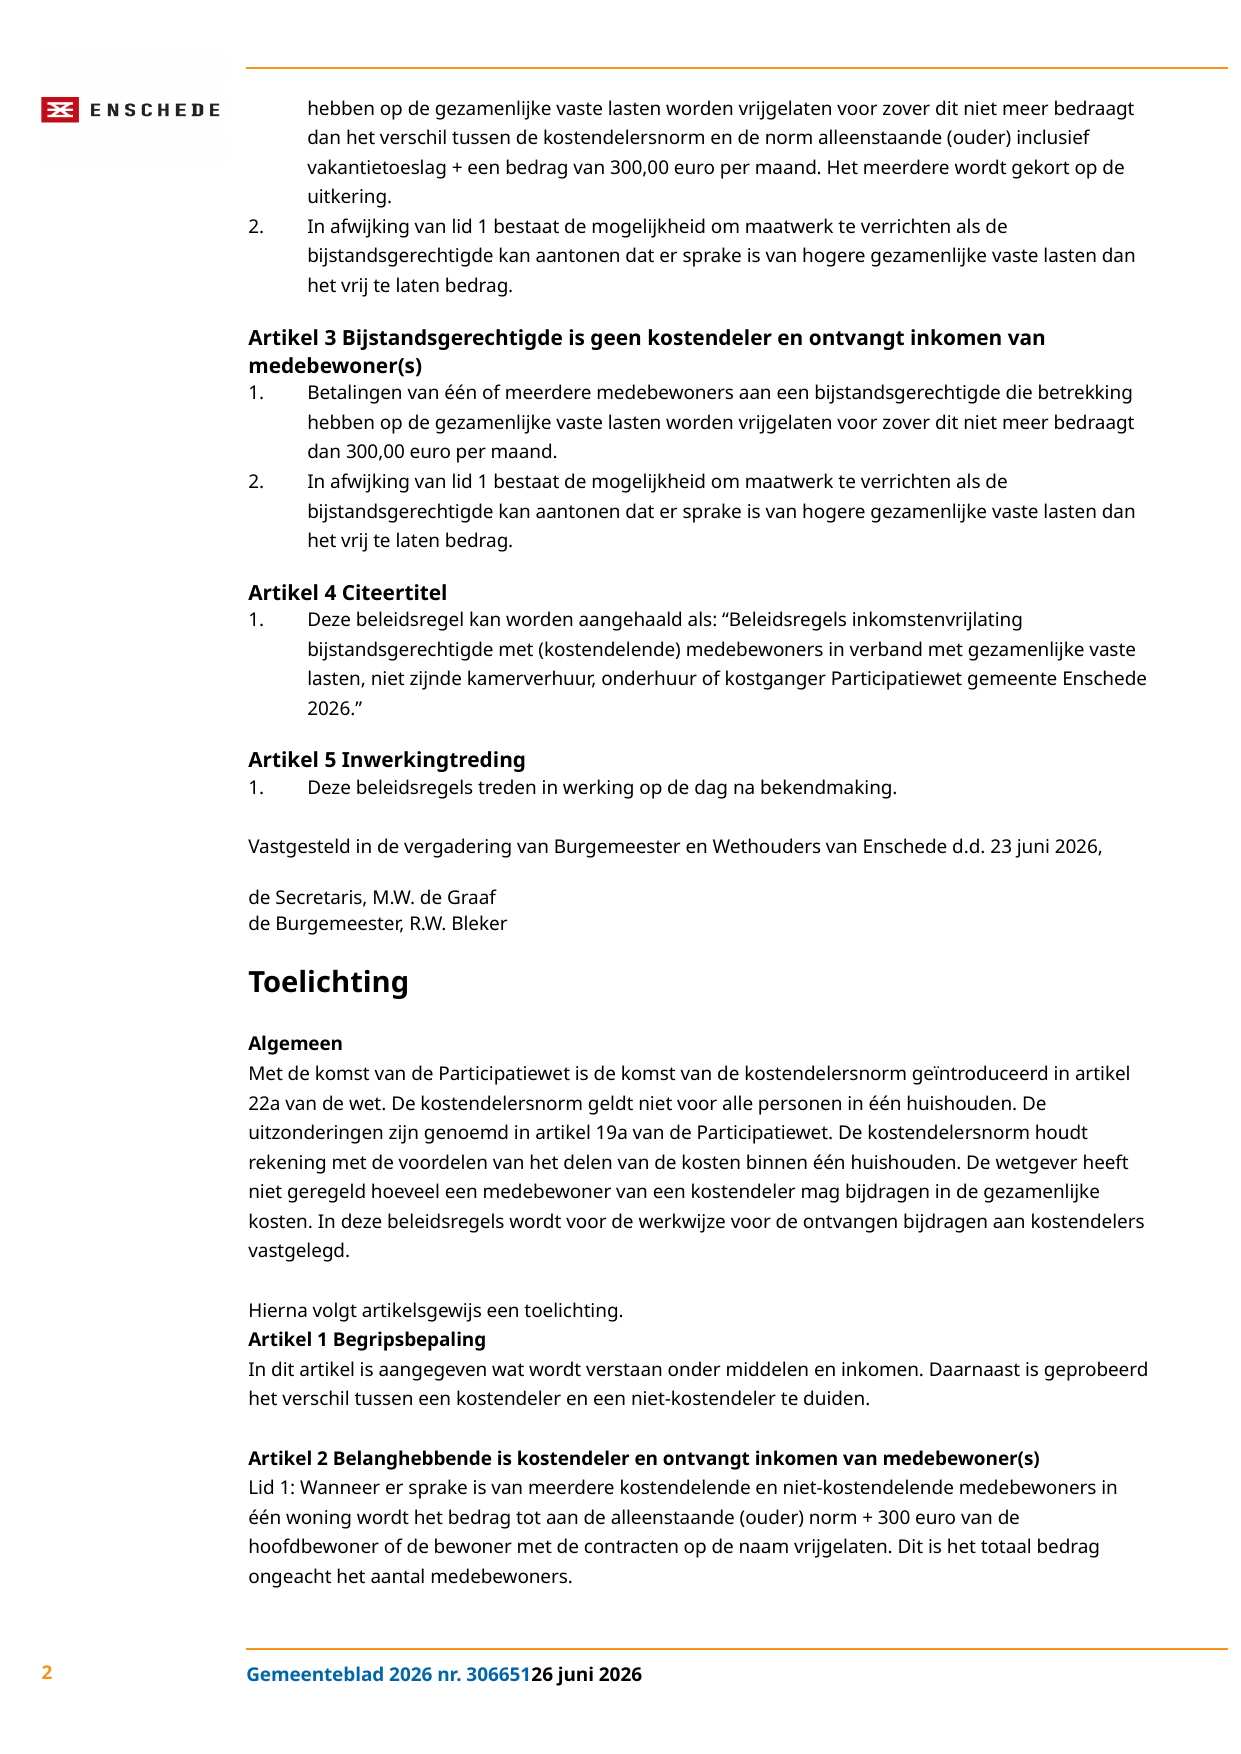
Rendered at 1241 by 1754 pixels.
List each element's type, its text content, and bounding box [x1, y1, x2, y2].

text Artikel 2 Belanghebbende is kostendeler en ontvangt inkomen van medebewoner(s) [248, 1445, 1152, 1471]
list In afwijking van lid 1 bestaat de mogelijkheid om maatwerk te verrichten als de bijstandsgerechtigde kan aantonen dat er sprake is van hogere gezamenlijke vaste lasten dan het vrij te laten bedrag. [248, 213, 1152, 298]
text Artikel 1 Begripsbepaling [248, 1326, 1152, 1352]
text de Burgemeester, R.W. Bleker [248, 910, 1152, 936]
list Deze beleidsregel kan worden aangehaald als: “Beleidsregels inkomstenvrijlating bijstandsgerechtigde met (kostendelende) medebewoners in verband met gezamenlijke vaste lasten, niet zijnde kamerverhuur, onderhuur of kostganger Participatiewet gemeente Enschede 2026.” [248, 606, 1152, 721]
picture [41, 47, 231, 172]
text Vastgesteld in de vergadering van Burgemeester en Wethouders van Enschede d.d. 23 juni 2026, [248, 833, 1152, 859]
text Met de komst van de Participatiewet is de komst van de kostendelersnorm geïntroduceerd in artikel 22a van de wet. De kostendelersnorm geldt niet voor alle personen in één huishouden. De uitzonderingen zijn genoemd in artikel 19a van de Participatiewet. De kostendelersnorm houdt rekening met de voordelen van het delen van de kosten binnen één huishouden. De wetgever heeft niet geregeld hoeveel een medebewoner van een kostendeler mag bijdragen in de gezamenlijke kosten. In deze beleidsregels wordt voor de werkwijze voor de ontvangen bijdragen aan kostendelers vastgelegd. [248, 1060, 1152, 1263]
text In dit artikel is aangegeven wat wordt verstaan onder middelen en inkomen. Daarnaast is geprobeerd het verschil tussen een kostendeler en een niet-kostendeler te duiden. [248, 1356, 1152, 1411]
text de Secretaris, M.W. de Graaf [248, 884, 1152, 910]
text Artikel 3 Bijstandsgerechtigde is geen kostendeler en ontvangt inkomen van medebewoner(s) [248, 323, 1152, 379]
text Toelichting [248, 962, 1152, 1001]
text Lid 1: Wanneer er sprake is van meerdere kostendelende en niet-kostendelende medebewoners in één woning wordt het bedrag tot aan de alleenstaande (ouder) norm + 300 euro van de hoofdbewoner of de bewoner met de contracten op de naam vrijgelaten. Dit is het totaal bedrag ongeacht het aantal medebewoners. [248, 1474, 1152, 1589]
text Artikel 4 Citeertitel [248, 578, 1152, 606]
list hebben op de gezamenlijke vaste lasten worden vrijgelaten voor zover dit niet meer bedraagt dan het verschil tussen de kostendelersnorm en de norm alleenstaande (ouder) inclusief vakantietoeslag + een bedrag van 300,00 euro per maand. Het meerdere wordt gekort op de uitkering. [248, 95, 1152, 209]
list In afwijking van lid 1 bestaat de mogelijkheid om maatwerk te verrichten als de bijstandsgerechtigde kan aantonen dat er sprake is van hogere gezamenlijke vaste lasten dan het vrij te laten bedrag. [248, 468, 1152, 553]
text Artikel 5 Inwerkingtreding [248, 746, 1152, 774]
list Deze beleidsregels treden in werking op de dag na bekendmaking. [248, 774, 1152, 800]
text Algemeen [248, 1031, 1152, 1056]
list Betalingen van één of meerdere medebewoners aan een bijstandsgerechtigde die betrekking hebben op de gezamenlijke vaste lasten worden vrijgelaten voor zover dit niet meer bedraagt dan 300,00 euro per maand. [248, 379, 1152, 464]
text Hierna volgt artikelsgewijs een toelichting. [248, 1297, 1152, 1323]
